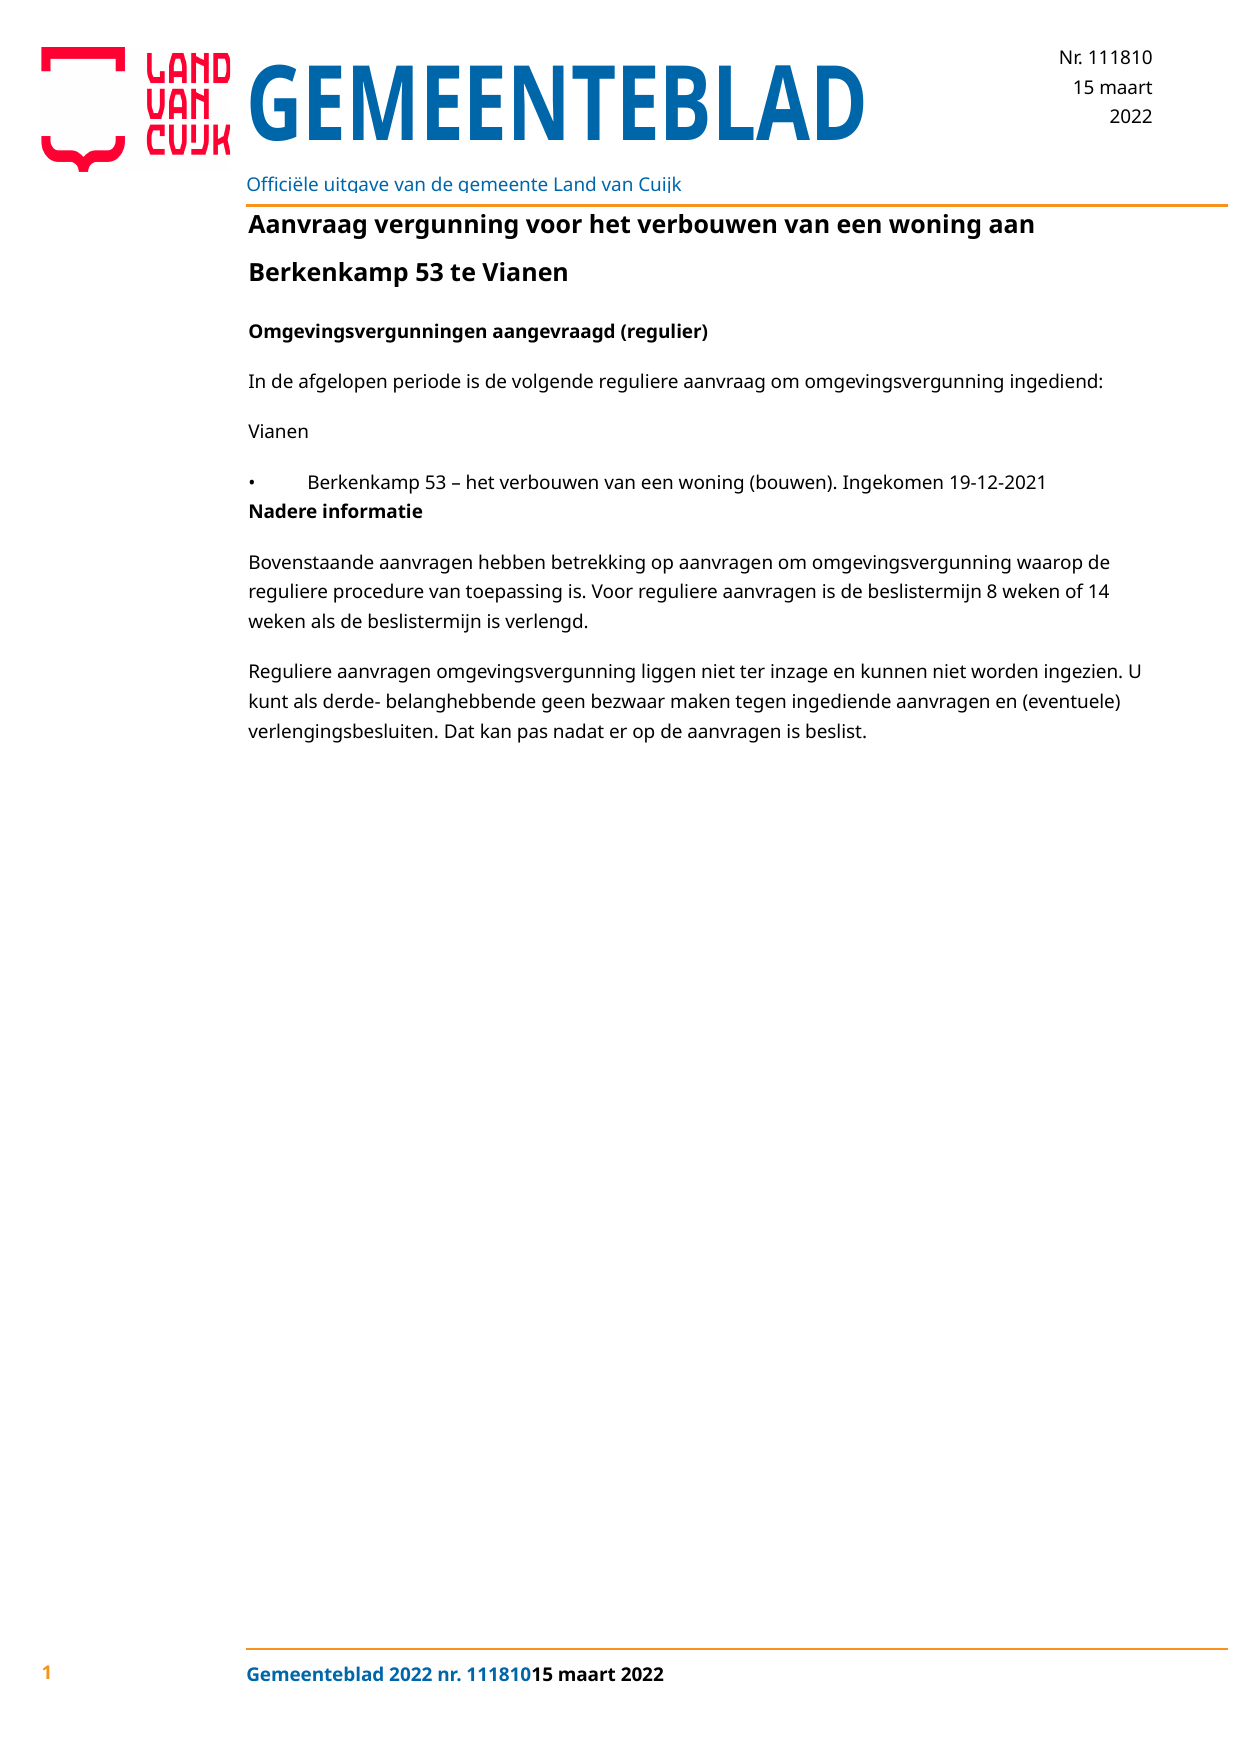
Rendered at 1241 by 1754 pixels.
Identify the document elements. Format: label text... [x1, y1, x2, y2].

text Vianen [248, 419, 1152, 444]
text Aanvraag vergunning voor het verbouwen van een woning aan Berkenkamp 53 te Vianen [248, 207, 1152, 288]
text In de afgelopen periode is de volgende reguliere aanvraag om omgevingsvergunning ingediend: [248, 368, 1152, 394]
list Berkenkamp 53 – het verbouwen van een woning (bouwen). Ingekomen 19-12-2021 [248, 469, 1152, 495]
text Nadere informatie [248, 499, 1152, 524]
text Reguliere aanvragen omgevingsvergunning liggen niet ter inzage en kunnen niet worden ingezien. U kunt als derde- belanghebbende geen bezwaar maken tegen ingediende aanvragen en (eventuele) verlengingsbesluiten. Dat kan pas nadat er op de aanvragen is beslist. [248, 659, 1152, 744]
text Bovenstaande aanvragen hebben betrekking op aanvragen om omgevingsvergunning waarop de reguliere procedure van toepassing is. Voor reguliere aanvragen is de beslistermijn 8 weken of 14 weken als de beslistermijn is verlengd. [248, 549, 1152, 634]
text Omgevingsvergunningen aangevraagd (regulier) [248, 318, 1152, 344]
picture [41, 47, 231, 172]
